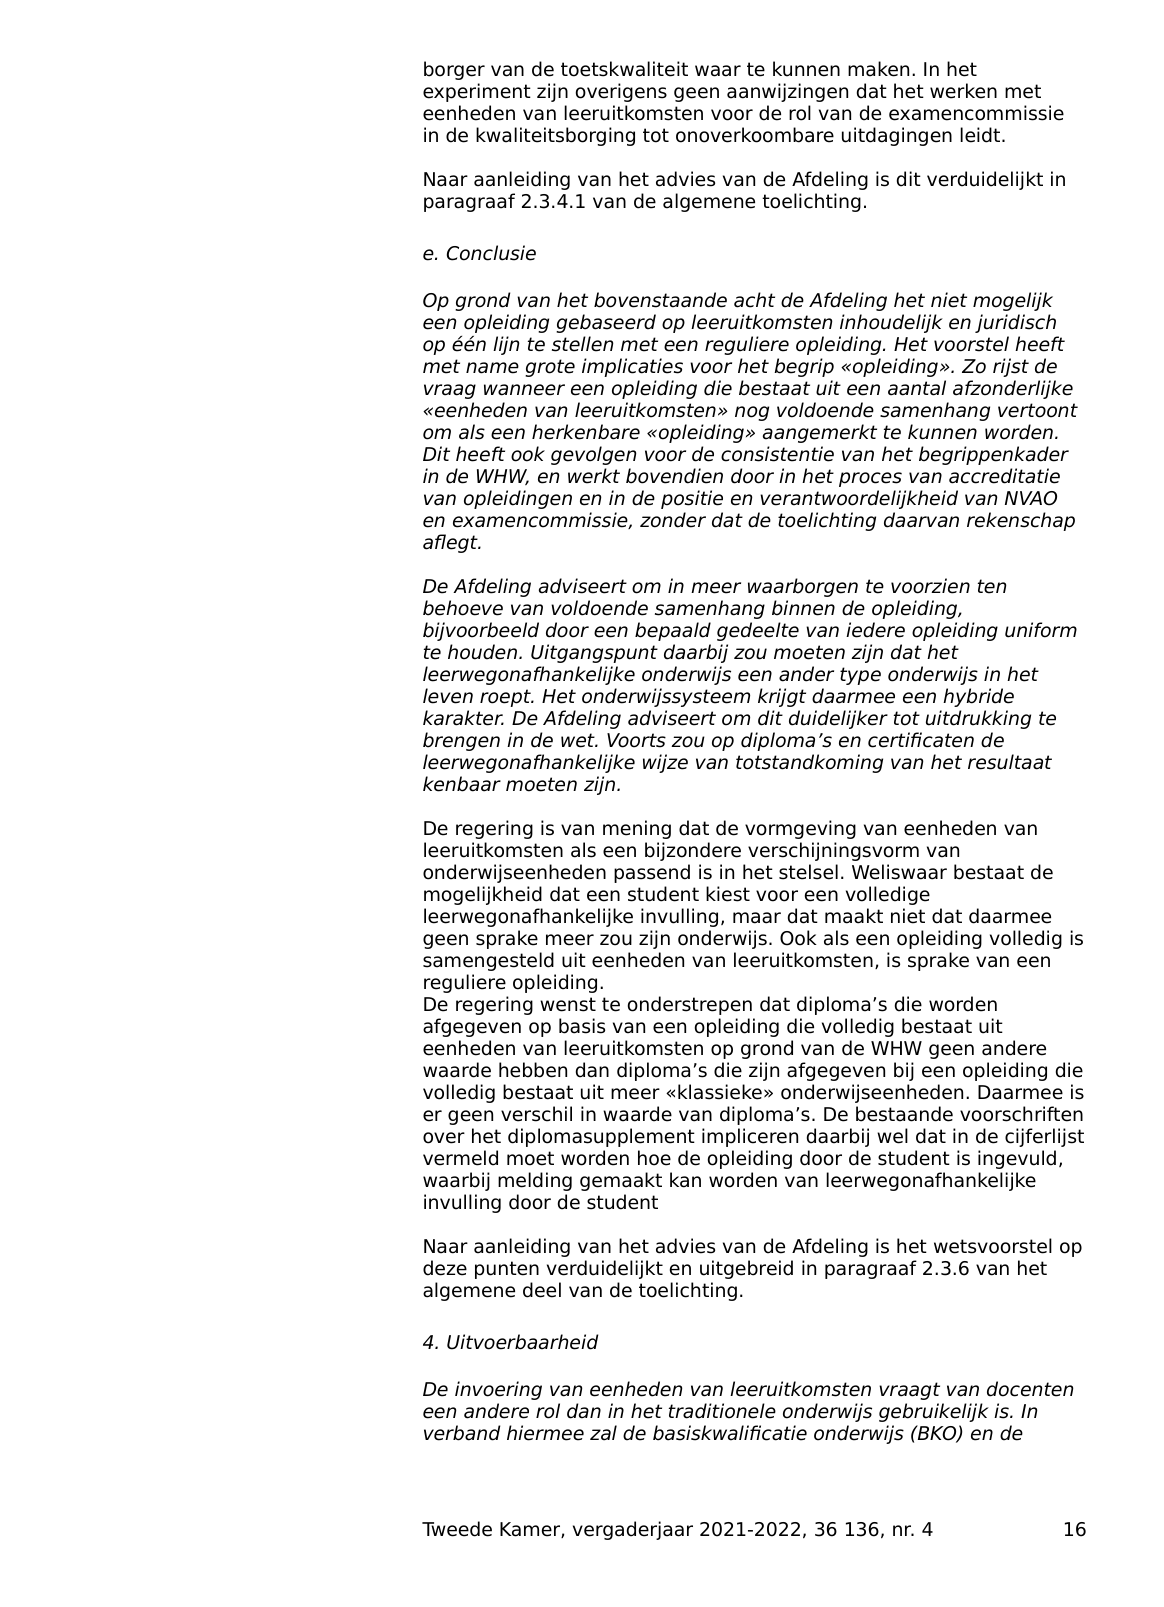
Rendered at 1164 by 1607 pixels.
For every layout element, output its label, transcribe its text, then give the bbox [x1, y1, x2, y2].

text De regering wenst te onderstrepen dat diploma’s die worden afgegeven op basis van een opleiding die volledig bestaat uit eenheden van leeruitkomsten op grond van de WHW geen andere waarde hebben dan diploma’s die zijn afgegeven bij een opleiding die volledig bestaat uit meer «klassieke» onderwijseenheden. Daarmee is er geen verschil in waarde van diploma’s. De bestaande voorschriften over het diplomasupplement impliceren daarbij wel dat in de cijferlijst vermeld moet worden hoe de opleiding door de student is ingevuld, waarbij melding gemaakt kan worden van leerwegonafhankelijke invulling door de student [422, 994, 1087, 1214]
text Naar aanleiding van het advies van de Afdeling is dit verduidelijkt in paragraaf 2.3.4.1 van de algemene toelichting. [422, 169, 1087, 213]
text De Afdeling adviseert om in meer waarborgen te voorzien ten behoeve van voldoende samenhang binnen de opleiding, bijvoorbeeld door een bepaald gedeelte van iedere opleiding uniform te houden. Uitgangspunt daarbij zou moeten zijn dat het leerwegonafhankelijke onderwijs een ander type onderwijs in het leven roept. Het onderwijssysteem krijgt daarmee een hybride karakter. De Afdeling adviseert om dit duidelijker tot uitdrukking te brengen in de wet. Voorts zou op diploma’s en certificaten de leerwegonafhankelijke wijze van totstandkoming van het resultaat kenbaar moeten zijn. [422, 576, 1087, 796]
text De invoering van eenheden van leeruitkomsten vraagt van docenten een andere rol dan in het traditionele onderwijs gebruikelijk is. In verband hiermee zal de basiskwalificatie onderwijs (BKO) en de [422, 1379, 1087, 1445]
text Op grond van het bovenstaande acht de Afdeling het niet mogelijk een opleiding gebaseerd op leeruitkomsten inhoudelijk en juridisch op één lijn te stellen met een reguliere opleiding. Het voorstel heeft met name grote implicaties voor het begrip «opleiding». Zo rijst de vraag wanneer een opleiding die bestaat uit een aantal afzonderlijke «eenheden van leeruitkomsten» nog voldoende samenhang vertoont om als een herkenbare «opleiding» aangemerkt te kunnen worden. Dit heeft ook gevolgen voor de consistentie van het begrippenkader in de WHW, en werkt bovendien door in het proces van accreditatie van opleidingen en in de positie en verantwoordelijkheid van NVAO en examencommissie, zonder dat de toelichting daarvan rekenschap aflegt. [422, 290, 1087, 554]
subtitle e. Conclusie [422, 243, 1087, 265]
text Naar aanleiding van het advies van de Afdeling is het wetsvoorstel op deze punten verduidelijkt en uitgebreid in paragraaf 2.3.6 van het algemene deel van de toelichting. [422, 1236, 1087, 1302]
text borger van de toetskwaliteit waar te kunnen maken. In het experiment zijn overigens geen aanwijzingen dat het werken met eenheden van leeruitkomsten voor de rol van de examencommissie in de kwaliteitsborging tot onoverkoombare uitdagingen leidt. [422, 59, 1087, 147]
text De regering is van mening dat de vormgeving van eenheden van leeruitkomsten als een bijzondere verschijningsvorm van onderwijseenheden passend is in het stelsel. Weliswaar bestaat de mogelijkheid dat een student kiest voor een volledige leerwegonafhankelijke invulling, maar dat maakt niet dat daarmee geen sprake meer zou zijn onderwijs. Ook als een opleiding volledig is samengesteld uit eenheden van leeruitkomsten, is sprake van een reguliere opleiding. [422, 818, 1087, 994]
subtitle 4. Uitvoerbaarheid [422, 1332, 1087, 1354]
